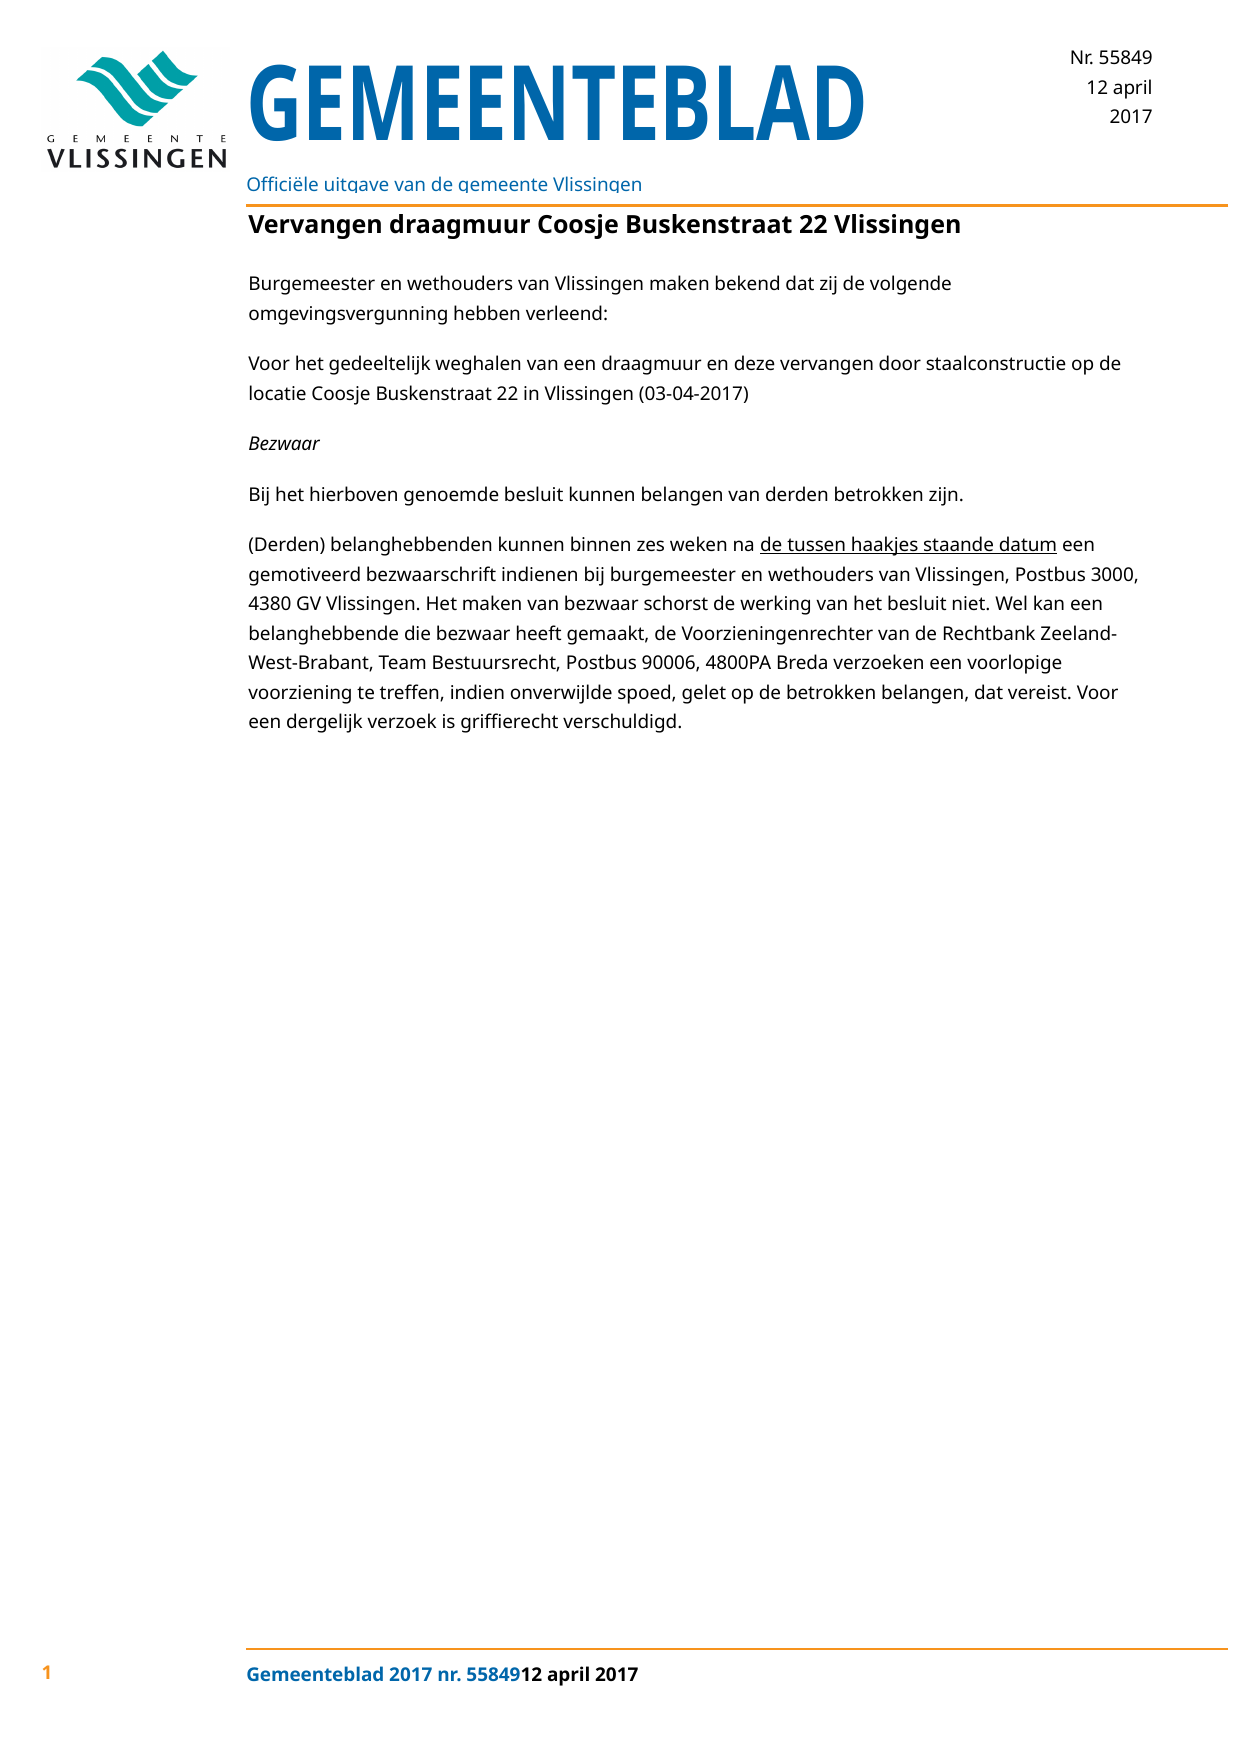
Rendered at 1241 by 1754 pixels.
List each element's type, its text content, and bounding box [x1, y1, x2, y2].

text Vervangen draagmuur Coosje Buskenstraat 22 Vlissingen [248, 207, 1152, 241]
text Bij het hierboven genoemde besluit kunnen belangen van derden betrokken zijn. [248, 481, 1152, 506]
text (Derden) belanghebbenden kunnen binnen zes weken na de tussen haakjes staande datum een gemotiveerd bezwaarschrift indienen bij burgemeester en wethouders van Vlissingen, Postbus 3000, 4380 GV Vlissingen. Het maken van bezwaar schorst de werking van het besluit niet. Wel kan een belanghebbende die bezwaar heeft gemaakt, de Voorzieningenrechter van de Rechtbank Zeeland-West-Brabant, Team Bestuursrecht, Postbus 90006, 4800PA Breda verzoeken een voorlopige voorziening te treffen, indien onverwijlde spoed, gelet op de betrokken belangen, dat vereist. Voor een dergelijk verzoek is griffierecht verschuldigd. [248, 531, 1152, 734]
text Bezwaar [248, 430, 1152, 456]
text Burgemeester en wethouders van Vlissingen maken bekend dat zij de volgende omgevingsvergunning hebben verleend: [248, 270, 1152, 326]
text Voor het gedeeltelijk weghalen van een draagmuur en deze vervangen door staalconstructie op de locatie Coosje Buskenstraat 22 in Vlissingen (03-04-2017) [248, 350, 1152, 406]
picture [41, 47, 231, 172]
